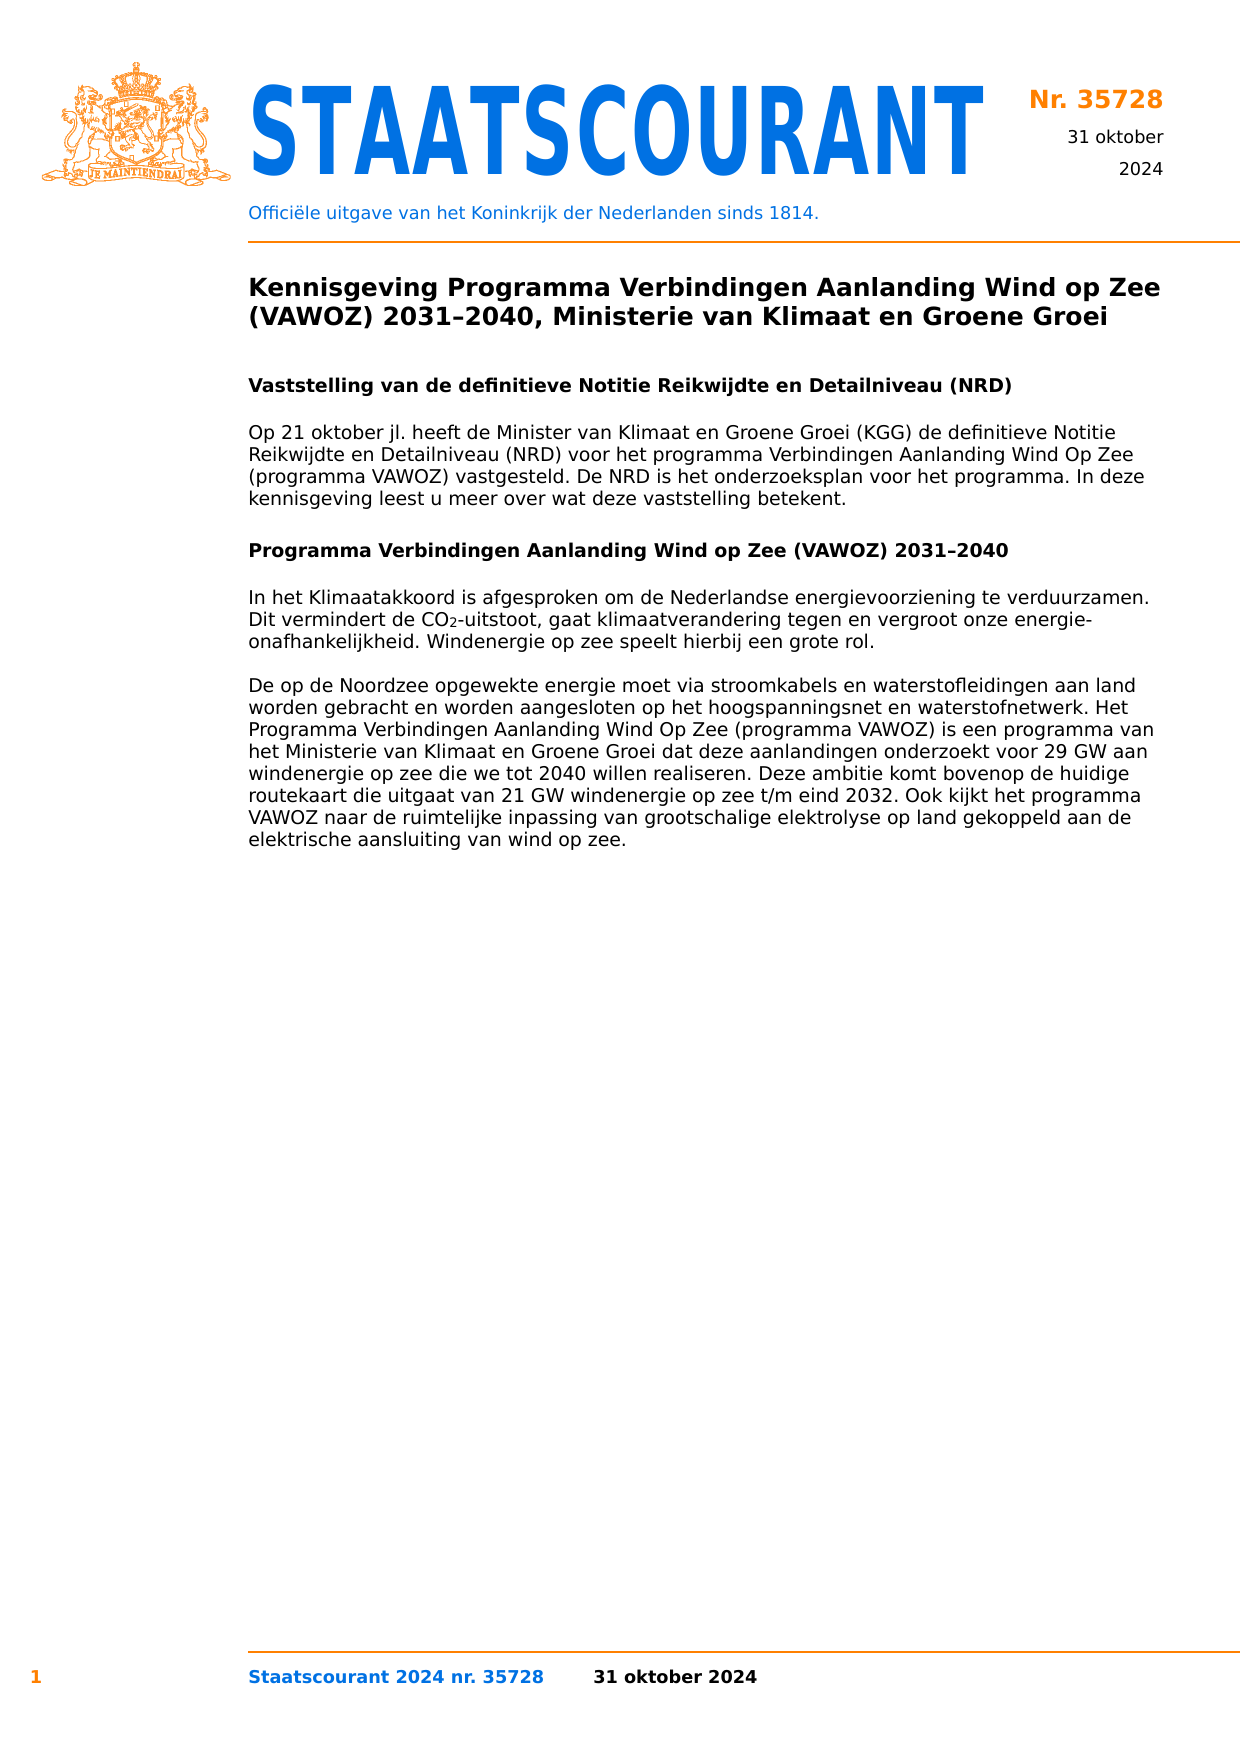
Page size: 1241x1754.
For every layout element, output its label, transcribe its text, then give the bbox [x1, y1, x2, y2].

table_header Nr. 35728 [998, 62, 1240, 121]
subtitle Programma Verbindingen Aanlanding Wind op Zee (VAWOZ) 2031–2040 [248, 540, 1163, 562]
table_cell Officiële uitgave van het Koninkrijk der Nederlanden sinds 1814. [248, 203, 1240, 241]
subtitle Vaststelling van de definitieve Notitie Reikwijdte en Detailniveau (NRD) [248, 375, 1163, 397]
table_cell 2024 [998, 153, 1240, 203]
picture [41, 62, 231, 186]
table_cell 31 oktober [998, 121, 1240, 153]
text De op de Noordzee opgewekte energie moet via stroomkabels en waterstofleidingen aan land worden gebracht en worden aangesloten op het hoogspanningsnet en waterstofnetwerk. Het Programma Verbindingen Aanlanding Wind Op Zee (programma VAWOZ) is een programma van het Ministerie van Klimaat en Groene Groei dat deze aanlandingen onderzoekt voor 29 GW aan windenergie op zee die we tot 2040 willen realiseren. Deze ambitie komt bovenop de huidige routekaart die uitgaat van 21 GW windenergie op zee t/m eind 2032. Ook kijkt het programma VAWOZ naar de ruimtelijke inpassing van grootschalige elektrolyse op land gekoppeld aan de elektrische aansluiting van wind op zee. [248, 675, 1163, 851]
text In het Klimaatakkoord is afgesproken om de Nederlandse energievoorziening te verduurzamen. Dit vermindert de CO2-uitstoot, gaat klimaatverandering tegen en vergroot onze energie-onafhankelijkheid. Windenergie op zee speelt hierbij een grote rol. [248, 587, 1163, 653]
table_header [25, 62, 248, 241]
table_header STAATSCOURANT [248, 62, 998, 203]
subtitle Kennisgeving Programma Verbindingen Aanlanding Wind op Zee (VAWOZ) 2031–2040, Ministerie van Klimaat en Groene Groei [248, 273, 1163, 331]
text Op 21 oktober jl. heeft de Minister van Klimaat en Groene Groei (KGG) de definitieve Notitie Reikwijdte en Detailniveau (NRD) voor het programma Verbindingen Aanlanding Wind Op Zee (programma VAWOZ) vastgesteld. De NRD is het onderzoeksplan voor het programma. In deze kennisgeving leest u meer over wat deze vaststelling betekent. [248, 422, 1163, 510]
